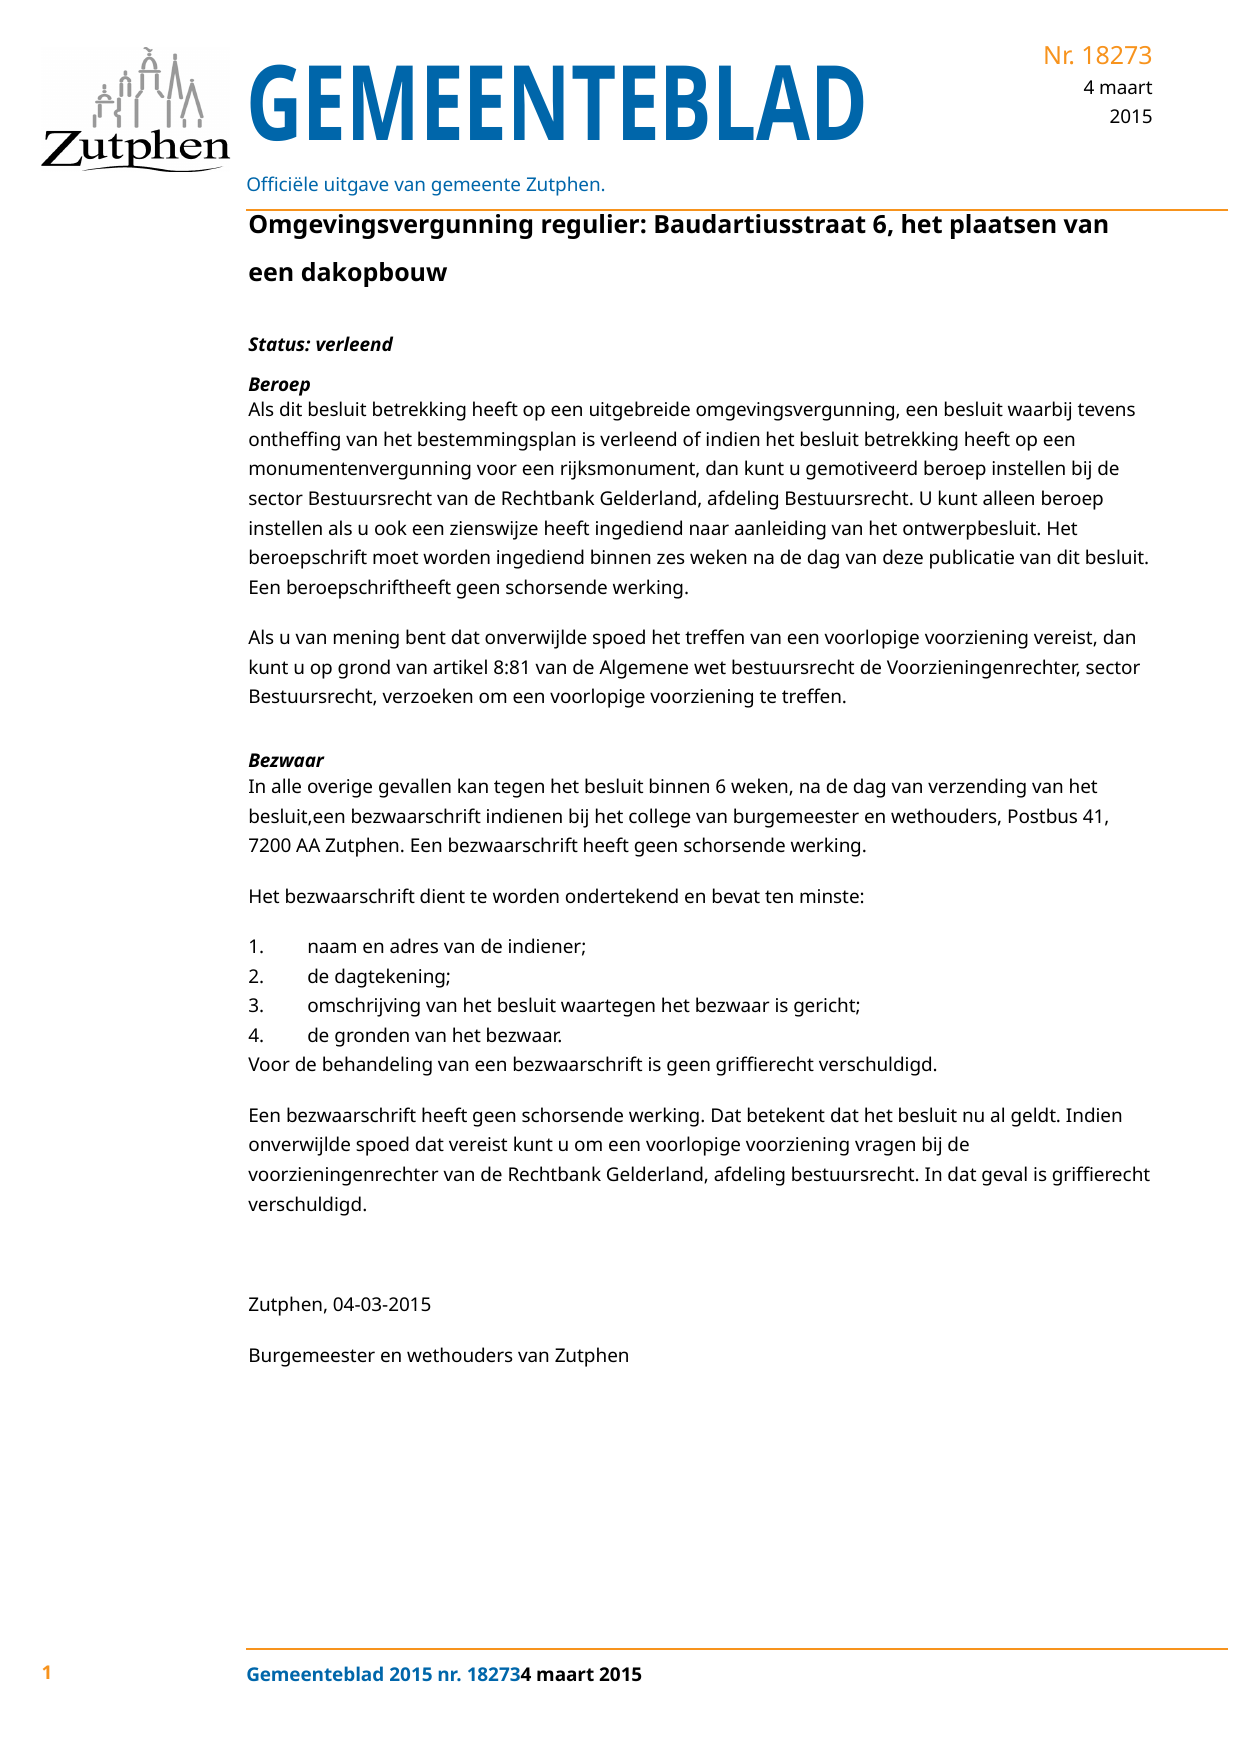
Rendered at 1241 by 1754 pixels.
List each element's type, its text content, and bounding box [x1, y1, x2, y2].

text Zutphen, 04-03-2015 [248, 1292, 1152, 1317]
text Een bezwaarschrift heeft geen schorsende werking. Dat betekent dat het besluit nu al geldt. Indien onverwijlde spoed dat vereist kunt u om een voorlopige voorziening vragen bij de voorzieningenrechter van de Rechtbank Gelderland, afdeling bestuursrecht. In dat geval is griffierecht verschuldigd. [248, 1102, 1152, 1216]
text Het bezwaarschrift dient te worden ondertekend en bevat ten minste: [248, 883, 1152, 908]
text Als dit besluit betrekking heeft op een uitgebreide omgevingsvergunning, een besluit waarbij tevens ontheffing van het bestemmingsplan is verleend of indien het besluit betrekking heeft op een monumentenvergunning voor een rijksmonument, dan kunt u gemotiveerd beroep instellen bij de sector Bestuursrecht van de Rechtbank Gelderland, afdeling Bestuursrecht. U kunt alleen beroep instellen als u ook een zienswijze heeft ingediend naar aanleiding van het ontwerpbesluit. Het beroepschrift moet worden ingediend binnen zes weken na de dag van deze publicatie van dit besluit. Een beroepschriftheeft geen schorsende werking. [248, 396, 1152, 600]
list naam en adres van de indiener; [248, 933, 1152, 959]
text Bezwaar [248, 747, 1152, 773]
text Omgevingsvergunning regulier: Baudartiusstraat 6, het plaatsen van een dakopbouw [248, 211, 1152, 288]
text Voor de behandeling van een bezwaarschrift is geen griffierecht verschuldigd. [248, 1052, 1152, 1077]
list omschrijving van het besluit waartegen het bezwaar is gericht; [248, 992, 1152, 1018]
list de gronden van het bezwaar. [248, 1022, 1152, 1048]
text Status: verleend [248, 331, 1152, 357]
text Burgemeester en wethouders van Zutphen [248, 1342, 1152, 1368]
text Als u van mening bent dat onverwijlde spoed het treffen van een voorlopige voorziening vereist, dan kunt u op grond van artikel 8:81 van de Algemene wet bestuursrecht de Voorzieningenrechter, sector Bestuursrecht, verzoeken om een voorlopige voorziening te treffen. [248, 624, 1152, 709]
text Beroep [248, 371, 1152, 396]
text In alle overige gevallen kan tegen het besluit binnen 6 weken, na de dag van verzending van het besluit,een bezwaarschrift indienen bij het college van burgemeester en wethouders, Postbus 41, 7200 AA Zutphen. Een bezwaarschrift heeft geen schorsende werking. [248, 773, 1152, 858]
list de dagtekening; [248, 963, 1152, 988]
picture [41, 47, 231, 172]
